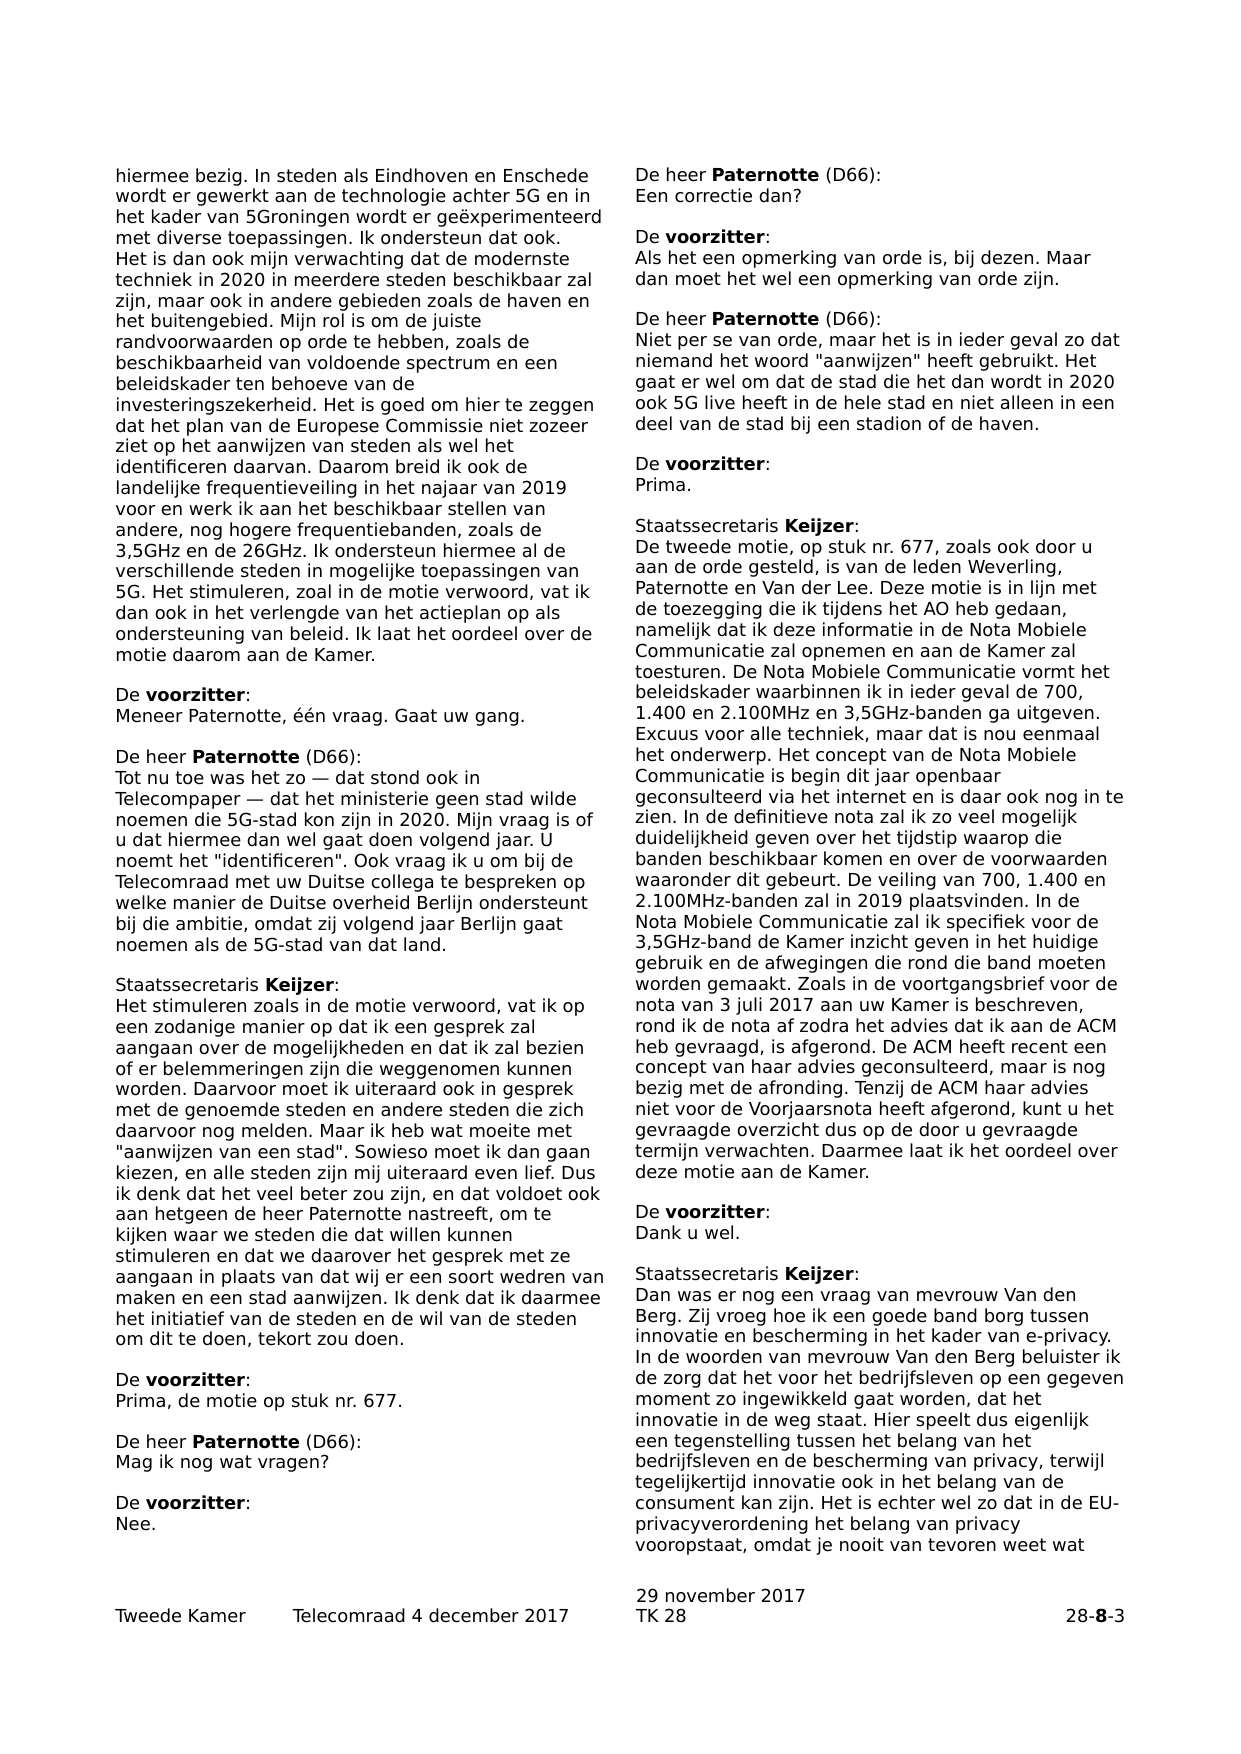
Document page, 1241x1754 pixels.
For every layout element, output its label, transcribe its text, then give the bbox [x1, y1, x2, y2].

text De heer Paternotte (D66): [635, 309, 1125, 330]
text Dank u wel. [635, 1223, 1125, 1244]
text De voorzitter: [115, 1370, 605, 1391]
text Meneer Paternotte, één vraag. Gaat uw gang. [115, 706, 605, 727]
text De voorzitter: [115, 685, 605, 706]
text Het stimuleren zoals in de motie verwoord, vat ik op een zodanige manier op dat ik een gesprek zal aangaan over de mogelijkheden en dat ik zal bezien of er belemmeringen zijn die weggenomen kunnen worden. Daarvoor moet ik uiteraard ook in gesprek met de genoemde steden en andere steden die zich daarvoor nog melden. Maar ik heb wat moeite met "aanwijzen van een stad". Sowieso moet ik dan gaan kiezen, en alle steden zijn mij uiteraard even lief. Dus ik denk dat het veel beter zou zijn, en dat voldoet ook aan hetgeen de heer Paternotte nastreeft, om te kijken waar we steden die dat willen kunnen stimuleren en dat we daarover het gesprek met ze aangaan in plaats van dat wij er een soort wedren van maken en een stad aanwijzen. Ik denk dat ik daarmee het initiatief van de steden en de wil van de steden om dit te doen, tekort zou doen. [115, 996, 605, 1350]
text Tot nu toe was het zo — dat stond ook in Telecompaper — dat het ministerie geen stad wilde noemen die 5G-stad kon zijn in 2020. Mijn vraag is of u dat hiermee dan wel gaat doen volgend jaar. U noemt het "identificeren". Ook vraag ik u om bij de Telecomraad met uw Duitse collega te bespreken op welke manier de Duitse overheid Berlijn ondersteunt bij die ambitie, omdat zij volgend jaar Berlijn gaat noemen als de 5G-stad van dat land. [115, 768, 605, 955]
text De voorzitter: [635, 227, 1125, 248]
text Een correctie dan? [635, 186, 1125, 207]
text De heer Paternotte (D66): [115, 747, 605, 768]
text Staatssecretaris Keijzer: [635, 1264, 1125, 1284]
text Prima. [635, 475, 1125, 496]
text De voorzitter: [635, 454, 1125, 475]
text De voorzitter: [635, 1202, 1125, 1223]
text Het is dan ook mijn verwachting dat de modernste techniek in 2020 in meerdere steden beschikbaar zal zijn, maar ook in andere gebieden zoals de haven en het buitengebied. Mijn rol is om de juiste randvoorwaarden op orde te hebben, zoals de beschikbaarheid van voldoende spectrum en een beleidskader ten behoeve van de investeringszekerheid. Het is goed om hier te zeggen dat het plan van de Europese Commissie niet zozeer ziet op het aanwijzen van steden als wel het identificeren daarvan. Daarom breid ik ook de landelijke frequentieveiling in het najaar van 2019 voor en werk ik aan het beschikbaar stellen van andere, nog hogere frequentiebanden, zoals de 3,5GHz en de 26GHz. Ik ondersteun hiermee al de verschillende steden in mogelijke toepassingen van 5G. Het stimuleren, zoal in de motie verwoord, vat ik dan ook in het verlengde van het actieplan op als ondersteuning van beleid. Ik laat het oordeel over de motie daarom aan de Kamer. [115, 249, 605, 665]
text Mag ik nog wat vragen? [115, 1452, 605, 1473]
text De tweede motie, op stuk nr. 677, zoals ook door u aan de orde gesteld, is van de leden Weverling, Paternotte en Van der Lee. Deze motie is in lijn met de toezegging die ik tijdens het AO heb gedaan, namelijk dat ik deze informatie in de Nota Mobiele Communicatie zal opnemen en aan de Kamer zal toesturen. De Nota Mobiele Communicatie vormt het beleidskader waarbinnen ik in ieder geval de 700, 1.400 en 2.100MHz en 3,5GHz-banden ga uitgeven. Excuus voor alle techniek, maar dat is nou eenmaal het onderwerp. Het concept van de Nota Mobiele Communicatie is begin dit jaar openbaar geconsulteerd via het internet en is daar ook nog in te zien. In de definitieve nota zal ik zo veel mogelijk duidelijkheid geven over het tijdstip waarop die banden beschikbaar komen en over de voorwaarden waaronder dit gebeurt. De veiling van 700, 1.400 en 2.100MHz-banden zal in 2019 plaatsvinden. In de Nota Mobiele Communicatie zal ik specifiek voor de 3,5GHz-band de Kamer inzicht geven in het huidige gebruik en de afwegingen die rond die band moeten worden gemaakt. Zoals in de voortgangsbrief voor de nota van 3 juli 2017 aan uw Kamer is beschreven, rond ik de nota af zodra het advies dat ik aan de ACM heb gevraagd, is afgerond. De ACM heeft recent een concept van haar advies geconsulteerd, maar is nog bezig met de afronding. Tenzij de ACM haar advies niet voor de Voorjaarsnota heeft afgerond, kunt u het gevraagde overzicht dus op de door u gevraagde termijn verwachten. Daarmee laat ik het oordeel over deze motie aan de Kamer. [635, 536, 1125, 1182]
text Prima, de motie op stuk nr. 677. [115, 1391, 605, 1412]
text Staatssecretaris Keijzer: [635, 516, 1125, 536]
text De heer Paternotte (D66): [115, 1432, 605, 1452]
text Staatssecretaris Keijzer: [115, 975, 605, 996]
text Nee. [115, 1514, 605, 1535]
text De heer Paternotte (D66): [635, 165, 1125, 186]
text Dan was er nog een vraag van mevrouw Van den Berg. Zij vroeg hoe ik een goede band borg tussen innovatie en bescherming in het kader van e-privacy. In de woorden van mevrouw Van den Berg beluister ik de zorg dat het voor het bedrijfsleven op een gegeven moment zo ingewikkeld gaat worden, dat het innovatie in de weg staat. Hier speelt dus eigenlijk een tegenstelling tussen het belang van het bedrijfsleven en de bescherming van privacy, terwijl tegelijkertijd innovatie ook in het belang van de consument kan zijn. Het is echter wel zo dat in de EU-privacyverordening het belang van privacy vooropstaat, omdat je nooit van tevoren weet wat [635, 1284, 1125, 1555]
text Niet per se van orde, maar het is in ieder geval zo dat niemand het woord "aanwijzen" heeft gebruikt. Het gaat er wel om dat de stad die het dan wordt in 2020 ook 5G live heeft in de hele stad en niet alleen in een deel van de stad bij een stadion of de haven. [635, 330, 1125, 434]
text hiermee bezig. In steden als Eindhoven en Enschede wordt er gewerkt aan de technologie achter 5G en in het kader van 5Groningen wordt er geëxperimenteerd met diverse toepassingen. Ik ondersteun dat ook. [115, 165, 605, 249]
text Als het een opmerking van orde is, bij dezen. Maar dan moet het wel een opmerking van orde zijn. [635, 248, 1125, 289]
text De voorzitter: [115, 1493, 605, 1514]
